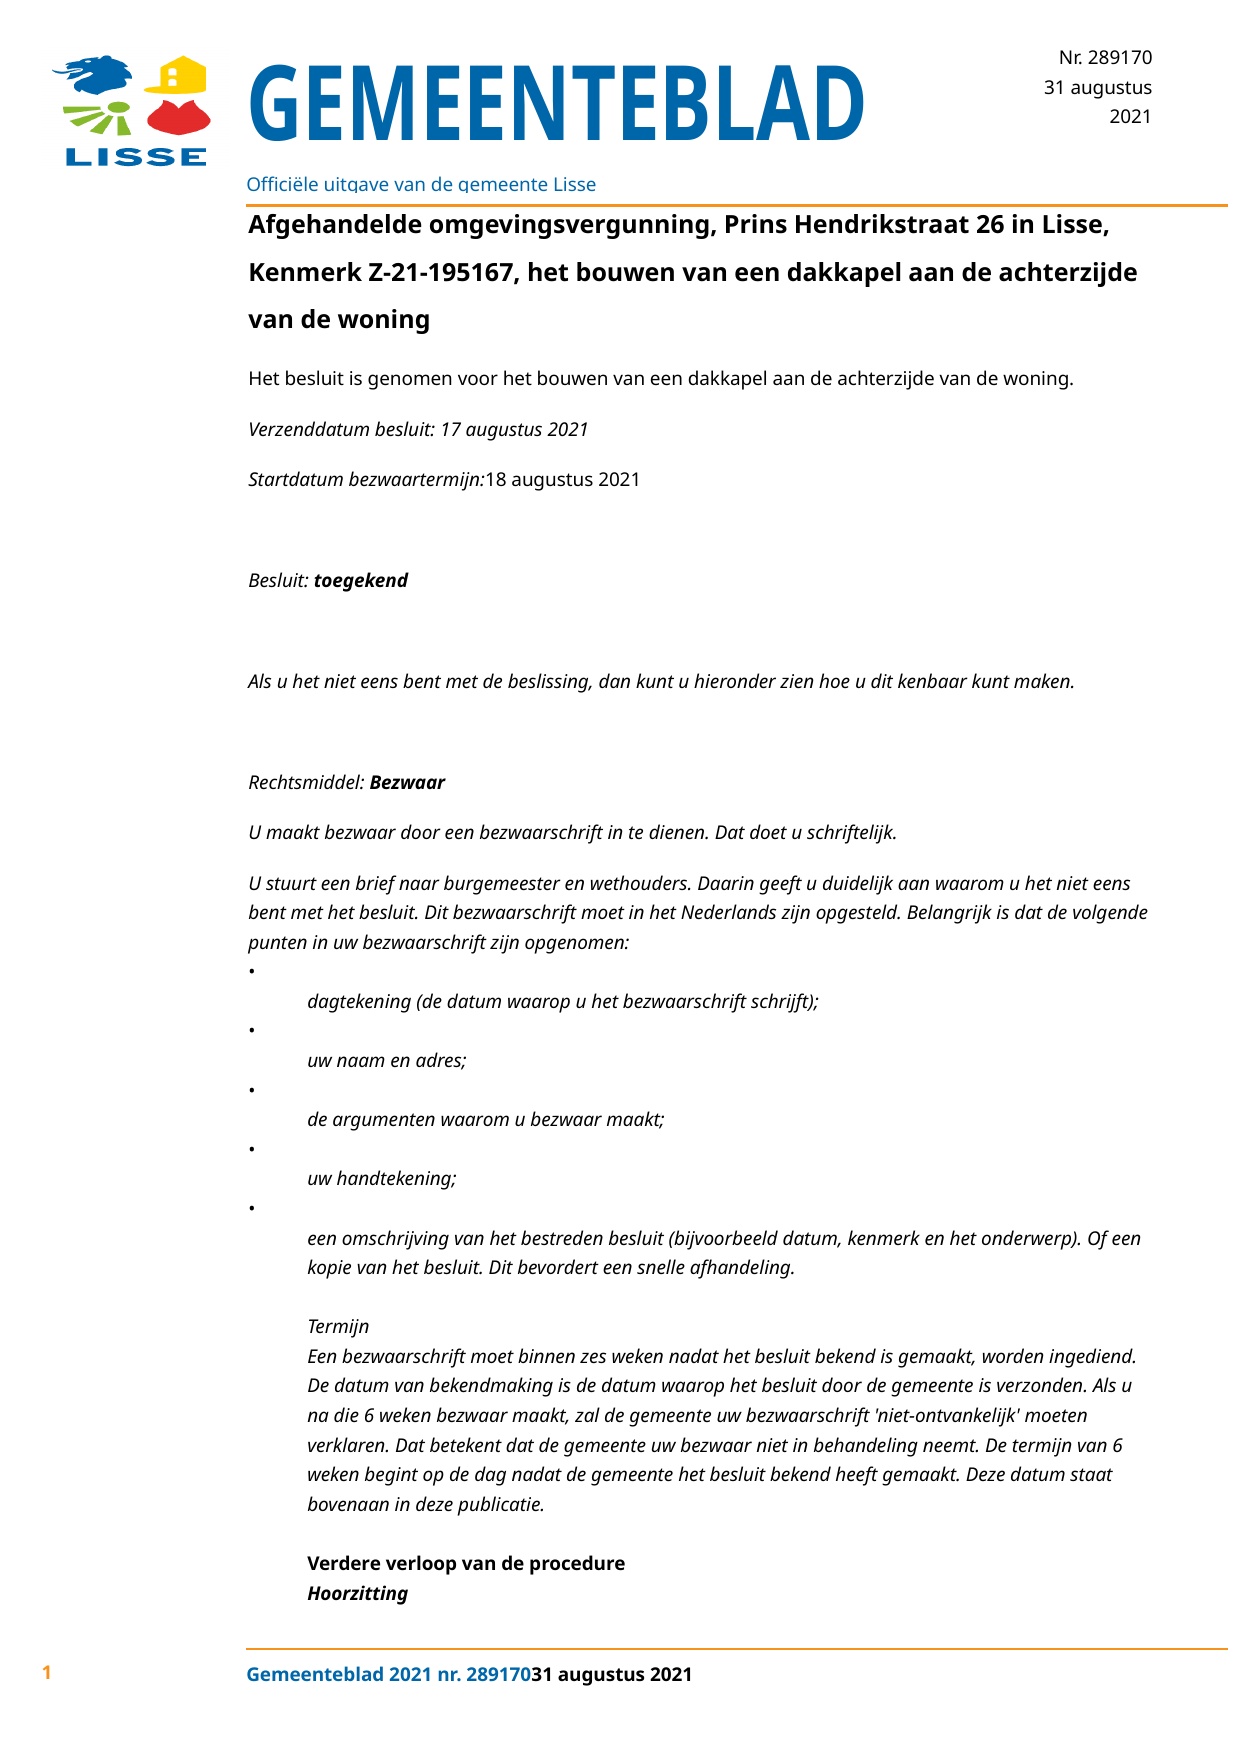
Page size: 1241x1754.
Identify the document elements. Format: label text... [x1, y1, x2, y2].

text U stuurt een brief naar burgemeester en wethouders. Daarin geeft u duidelijk aan waarom u het niet eens bent met het besluit. Dit bezwaarschrift moet in het Nederlands zijn opgesteld. Belangrijk is dat de volgende punten in uw bezwaarschrift zijn opgenomen: [248, 870, 1152, 954]
text Besluit: toegekend [248, 567, 1152, 593]
text Het besluit is genomen voor het bouwen van een dakkapel aan de achterzijde van de woning. [248, 366, 1152, 391]
list Verdere verloop van de procedure [248, 1550, 1152, 1576]
list de argumenten waarom u bezwaar maakt; [248, 1106, 1152, 1132]
text Verzenddatum besluit: 17 augustus 2021 [248, 416, 1152, 442]
list uw naam en adres; [248, 1047, 1152, 1073]
picture [41, 47, 231, 172]
list dagtekening (de datum waarop u het bezwaarschrift schrijft); [248, 988, 1152, 1014]
text Rechtsmiddel: Bezwaar [248, 769, 1152, 794]
text Als u het niet eens bent met de beslissing, dan kunt u hieronder zien hoe u dit kenbaar kunt maken. [248, 668, 1152, 694]
list Termijn [248, 1313, 1152, 1339]
list uw handtekening; [248, 1166, 1152, 1191]
list een omschrijving van het bestreden besluit (bijvoorbeeld datum, kenmerk en het onderwerp). Of een kopie van het besluit. Dit bevordert een snelle afhandeling. [248, 1225, 1152, 1280]
list Een bezwaarschrift moet binnen zes weken nadat het besluit bekend is gemaakt, worden ingediend. De datum van bekendmaking is de datum waarop het besluit door de gemeente is verzonden. Als u na die 6 weken bezwaar maakt, zal de gemeente uw bezwaarschrift 'niet-ontvankelijk' moeten verklaren. Dat betekent dat de gemeente uw bezwaar niet in behandeling neemt. De termijn van 6 weken begint op de dag nadat de gemeente het besluit bekend heeft gemaakt. Deze datum staat bovenaan in deze publicatie. [248, 1343, 1152, 1517]
text U maakt bezwaar door een bezwaarschrift in te dienen. Dat doet u schriftelijk. [248, 819, 1152, 845]
text Afgehandelde omgevingsvergunning, Prins Hendrikstraat 26 in Lisse, Kenmerk Z-21-195167, het bouwen van een dakkapel aan de achterzijde van de woning [248, 207, 1152, 336]
list Hoorzitting [248, 1580, 1152, 1605]
text Startdatum bezwaartermijn:18 augustus 2021 [248, 466, 1152, 492]
